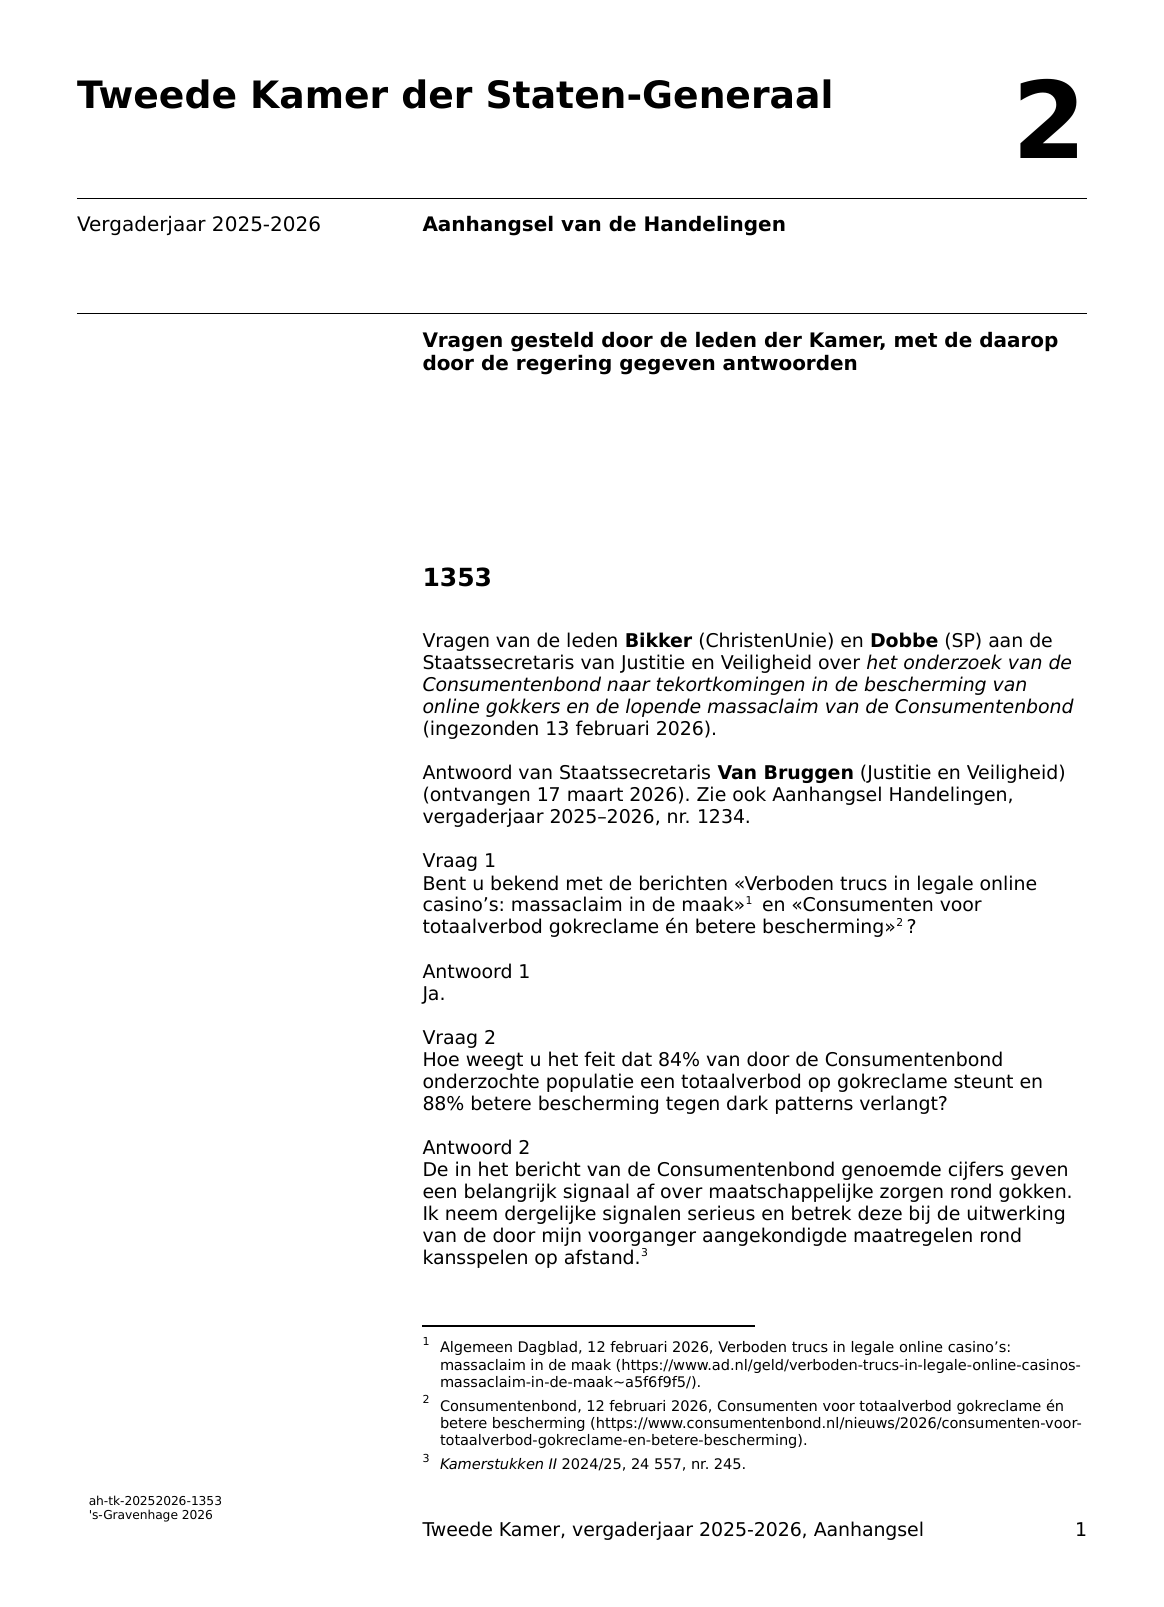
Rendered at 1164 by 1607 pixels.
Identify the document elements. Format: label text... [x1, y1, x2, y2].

table_header Tweede Kamer der Staten-Generaal [77, 59, 886, 198]
text Antwoord van Staatssecretaris Van Bruggen (Justitie en Veiligheid) (ontvangen 17 maart 2026). Zie ook Aanhangsel Handelingen, vergaderjaar 2025–2026, nr. 1234. [422, 762, 1087, 828]
text Algemeen Dagblad, 12 februari 2026, Verboden trucs in legale online casino’s: massaclaim in de maak (https://www.ad.nl/geld/verboden-trucs-in-legale-online-casinos-massaclaim-in-de-maak~a5f6f9f5/). [422, 1335, 1087, 1391]
text 's-Gravenhage 2026 [88, 1508, 323, 1522]
text Consumentenbond, 12 februari 2026, Consumenten voor totaalverbod gokreclame én betere bescherming (https://www.consumentenbond.nl/nieuws/2026/consumenten-voor-totaalverbod-gokreclame-en-betere-bescherming). [422, 1393, 1087, 1449]
text Vragen van de leden Bikker (ChristenUnie) en Dobbe (SP) aan de Staatssecretaris van Justitie en Veiligheid over het onderzoek van de Consumentenbond naar tekortkomingen in de bescherming van online gokkers en de lopende massaclaim van de Consumentenbond (ingezonden 13 februari 2026). [422, 630, 1087, 740]
table_cell Vragen gesteld door de leden der Kamer, met de daarop door de regering gegeven antwoorden [422, 314, 1087, 375]
table_header 2 [886, 59, 1087, 198]
text 1353 [422, 563, 1087, 592]
table_cell Vergaderjaar 2025-2026 [77, 199, 422, 313]
text Ja. [422, 982, 1087, 1004]
table_cell Aanhangsel van de Handelingen [422, 199, 1087, 313]
table_cell [77, 314, 422, 375]
text Antwoord 1 [422, 961, 1087, 982]
text Antwoord 2 [422, 1137, 1087, 1159]
text ah-tk-20252026-1353 [88, 1494, 323, 1508]
text Kamerstukken II 2024/25, 24 557, nr. 245. [422, 1452, 1087, 1474]
text Vraag 1 [422, 850, 1087, 872]
text Bent u bekend met de berichten «Verboden trucs in legale online casino’s: massaclaim in de maak» en «Consumenten voor totaalverbod gokreclame én betere bescherming»? [422, 872, 1087, 938]
text Hoe weegt u het feit dat 84% van door de Consumentenbond onderzochte populatie een totaalverbod op gokreclame steunt en 88% betere bescherming tegen dark patterns verlangt? [422, 1049, 1087, 1114]
text De in het bericht van de Consumentenbond genoemde cijfers geven een belangrijk signaal af over maatschappelijke zorgen rond gokken. Ik neem dergelijke signalen serieus en betrek deze bij de uitwerking van de door mijn voorganger aangekondigde maatregelen rond kansspelen op afstand. [422, 1159, 1087, 1269]
text Vraag 2 [422, 1027, 1087, 1049]
